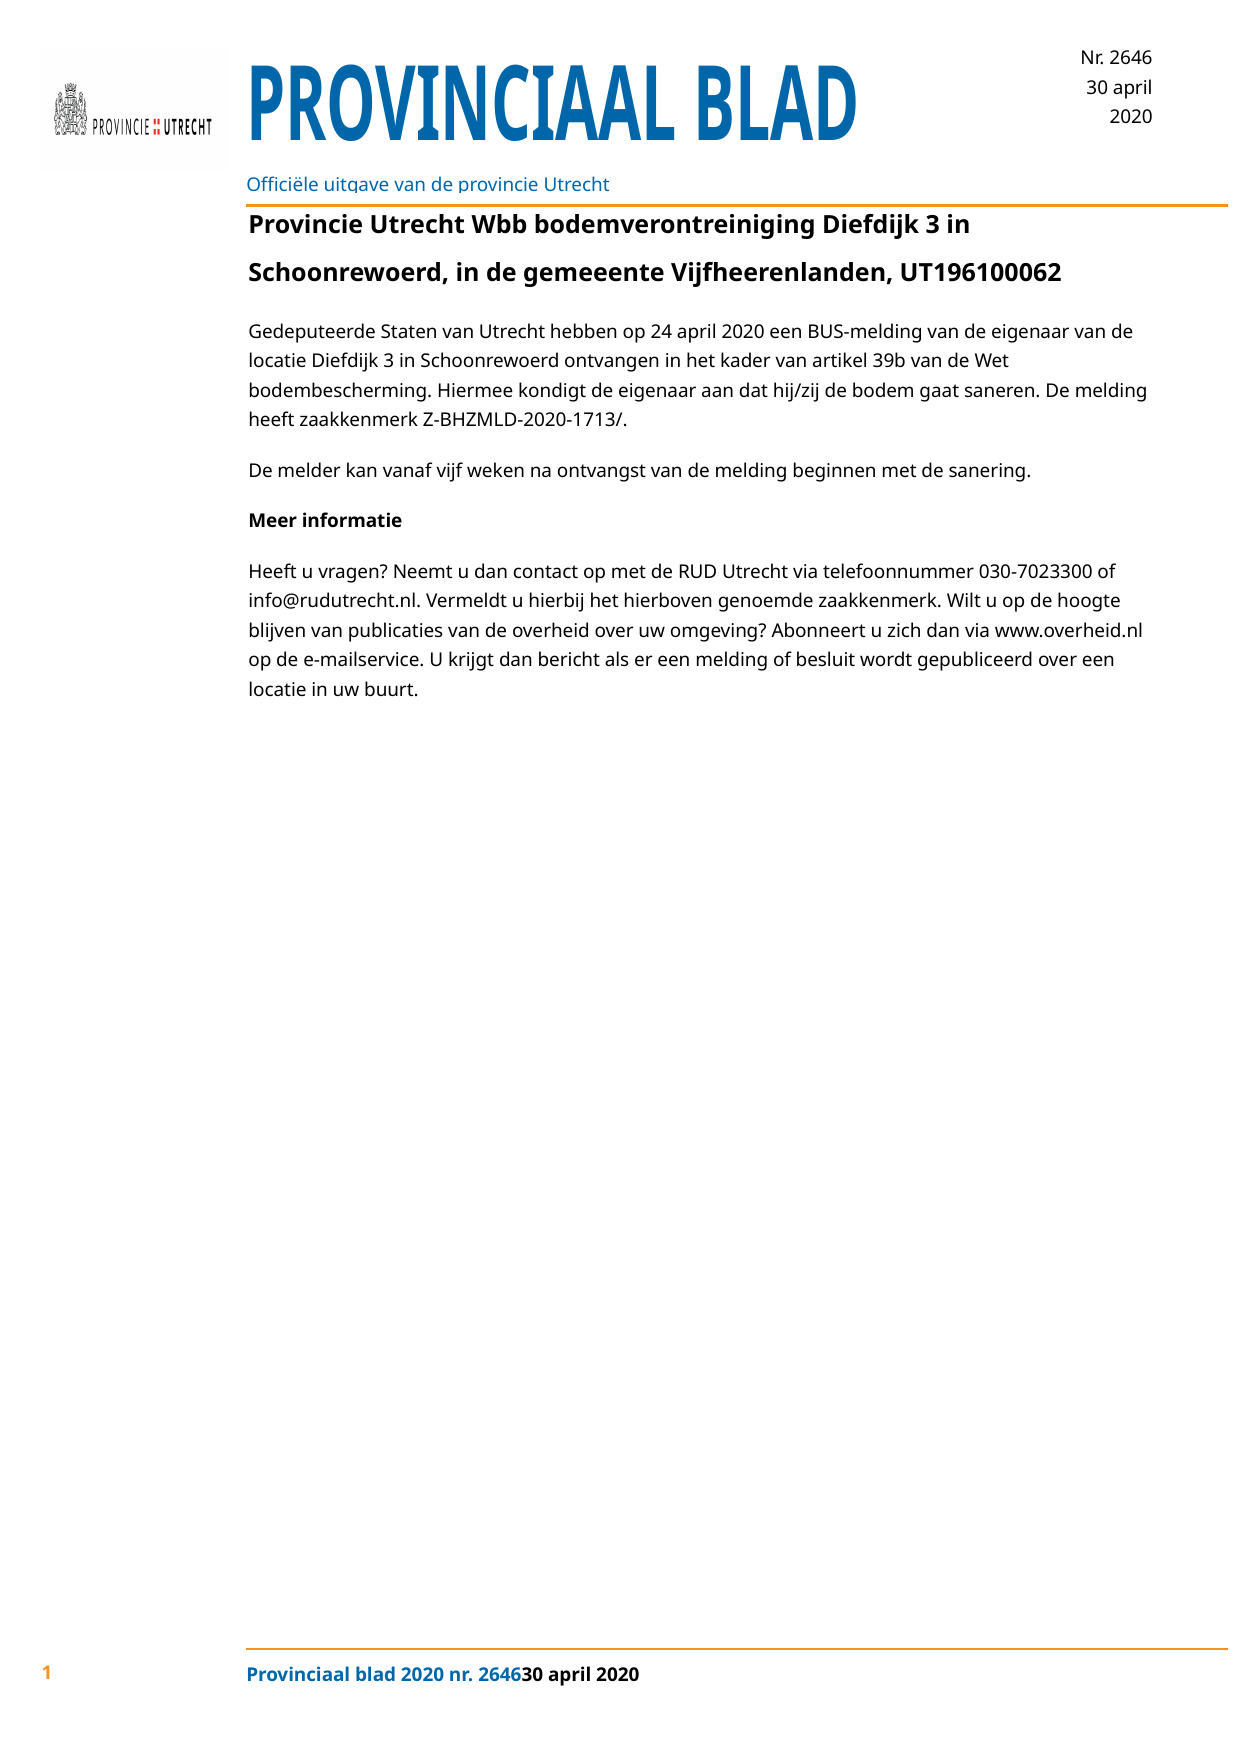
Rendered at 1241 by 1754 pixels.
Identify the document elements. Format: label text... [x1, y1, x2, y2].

text De melder kan vanaf vijf weken na ontvangst van de melding beginnen met de sanering. [248, 457, 1152, 483]
text Provincie Utrecht Wbb bodemverontreiniging Diefdijk 3 in Schoonrewoerd, in de gemeeente Vijfheerenlanden, UT196100062 [248, 207, 1152, 288]
picture [41, 47, 231, 172]
text Gedeputeerde Staten van Utrecht hebben op 24 april 2020 een BUS-melding van de eigenaar van de locatie Diefdijk 3 in Schoonrewoerd ontvangen in het kader van artikel 39b van de Wet bodembescherming. Hiermee kondigt de eigenaar aan dat hij/zij de bodem gaat saneren. De melding heeft zaakkenmerk Z-BHZMLD-2020-1713/. [248, 318, 1152, 432]
text Heeft u vragen? Neemt u dan contact op met de RUD Utrecht via telefoonnummer 030-7023300 of info@rudutrecht.nl. Vermeldt u hierbij het hierboven genoemde zaakkenmerk. Wilt u op de hoogte blijven van publicaties van de overheid over uw omgeving? Abonneert u zich dan via www.overheid.nl op de e-mailservice. U krijgt dan bericht als er een melding of besluit wordt gepubliceerd over een locatie in uw buurt. [248, 558, 1152, 702]
text Meer informatie [248, 507, 1152, 533]
